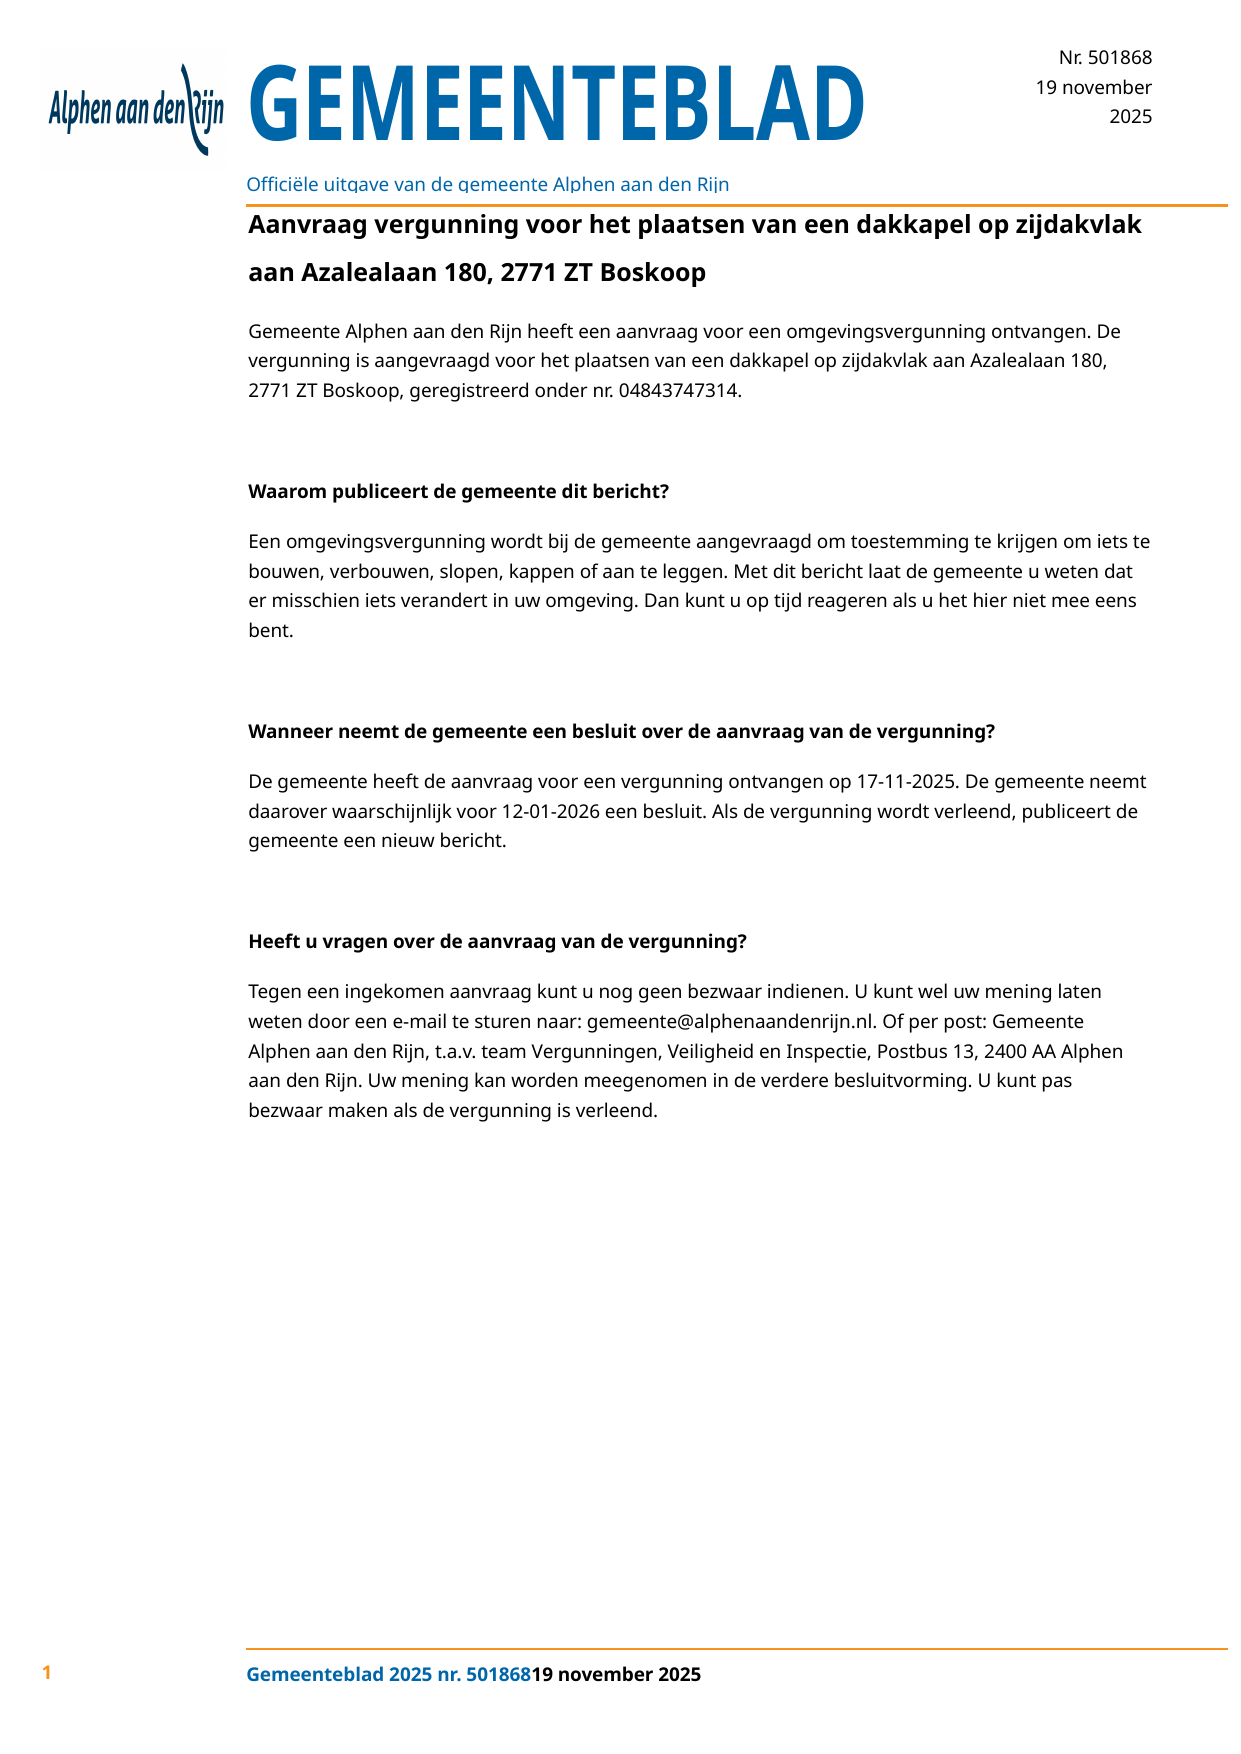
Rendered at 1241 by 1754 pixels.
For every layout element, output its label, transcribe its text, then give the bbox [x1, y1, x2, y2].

text Heeft u vragen over de aanvraag van de vergunning? [248, 928, 1152, 954]
text Aanvraag vergunning voor het plaatsen van een dakkapel op zijdakvlak aan Azalealaan 180, 2771 ZT Boskoop [248, 207, 1152, 288]
text Tegen een ingekomen aanvraag kunt u nog geen bezwaar indienen. U kunt wel uw mening laten weten door een e-mail te sturen naar: gemeente@alphenaandenrijn.nl. Of per post: Gemeente Alphen aan den Rijn, t.a.v. team Vergunningen, Veiligheid en Inspectie, Postbus 13, 2400 AA Alphen aan den Rijn. Uw mening kan worden meegenomen in de verdere besluitvorming. U kunt pas bezwaar maken als de vergunning is verleend. [248, 979, 1152, 1123]
picture [41, 47, 231, 172]
text Waarom publiceert de gemeente dit bericht? [248, 478, 1152, 504]
text De gemeente heeft de aanvraag voor een vergunning ontvangen op 17-11-2025. De gemeente neemt daarover waarschijnlijk voor 12-01-2026 een besluit. Als de vergunning wordt verleend, publiceert de gemeente een nieuw bericht. [248, 768, 1152, 853]
text Gemeente Alphen aan den Rijn heeft een aanvraag voor een omgevingsvergunning ontvangen. De vergunning is aangevraagd voor het plaatsen van een dakkapel op zijdakvlak aan Azalealaan 180, 2771 ZT Boskoop, geregistreerd onder nr. 04843747314. [248, 318, 1152, 403]
text Een omgevingsvergunning wordt bij de gemeente aangevraagd om toestemming te krijgen om iets te bouwen, verbouwen, slopen, kappen of aan te leggen. Met dit bericht laat de gemeente u weten dat er misschien iets verandert in uw omgeving. Dan kunt u op tijd reageren als u het hier niet mee eens bent. [248, 528, 1152, 643]
text Wanneer neemt de gemeente een besluit over de aanvraag van de vergunning? [248, 718, 1152, 744]
